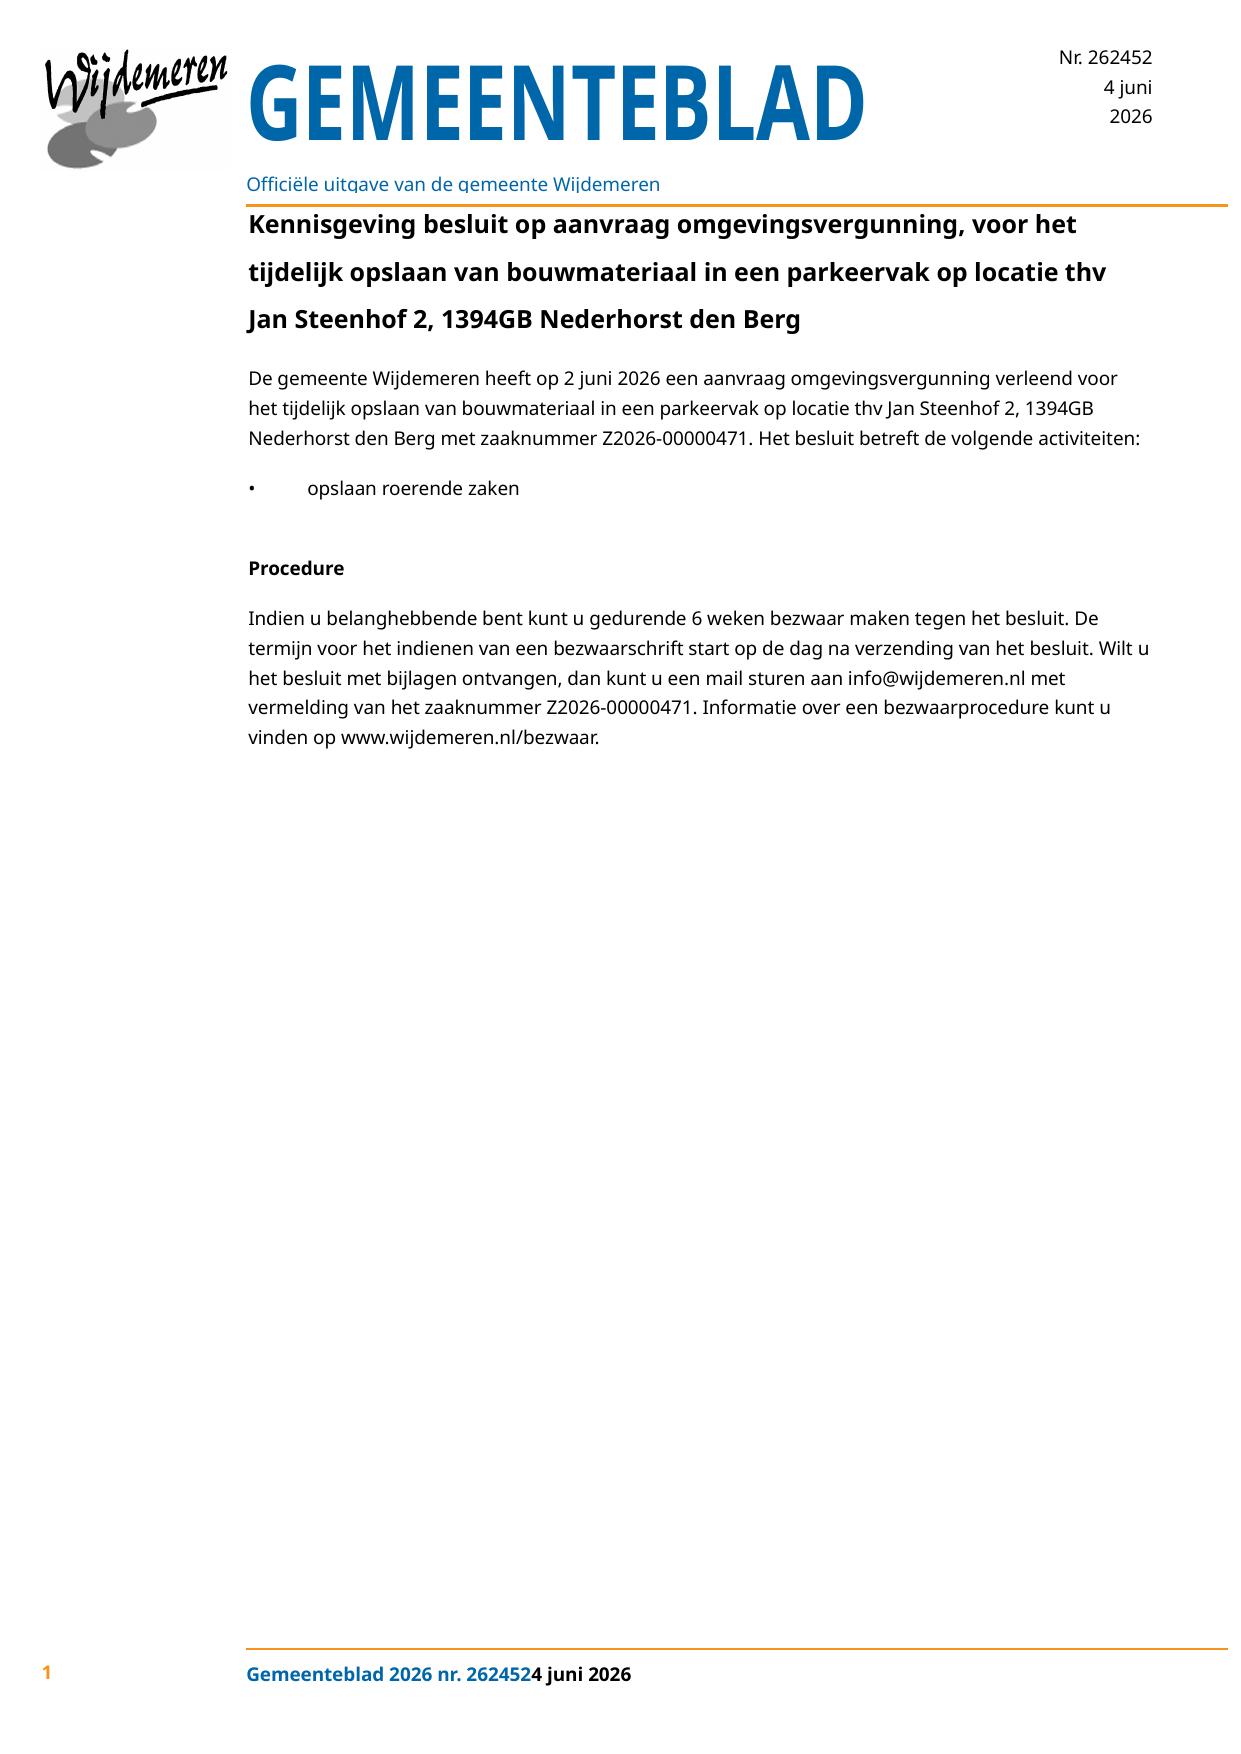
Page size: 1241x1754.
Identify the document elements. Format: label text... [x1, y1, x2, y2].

text Procedure [248, 555, 1152, 581]
text Indien u belanghebbende bent kunt u gedurende 6 weken bezwaar maken tegen het besluit. De termijn voor het indienen van een bezwaarschrift start op de dag na verzending van het besluit. Wilt u het besluit met bijlagen ontvangen, dan kunt u een mail sturen aan info@wijdemeren.nl met vermelding van het zaaknummer Z2026-00000471. Informatie over een bezwaarprocedure kunt u vinden op www.wijdemeren.nl/bezwaar. [248, 606, 1152, 749]
list opslaan roerende zaken [248, 475, 1152, 501]
text Kennisgeving besluit op aanvraag omgevingsvergunning, voor het tijdelijk opslaan van bouwmateriaal in een parkeervak op locatie thv Jan Steenhof 2, 1394GB Nederhorst den Berg [248, 207, 1152, 336]
text De gemeente Wijdemeren heeft op 2 juni 2026 een aanvraag omgevingsvergunning verleend voor het tijdelijk opslaan van bouwmateriaal in een parkeervak op locatie thv Jan Steenhof 2, 1394GB Nederhorst den Berg met zaaknummer Z2026-00000471. Het besluit betreft de volgende activiteiten: [248, 366, 1152, 450]
picture [41, 47, 231, 172]
